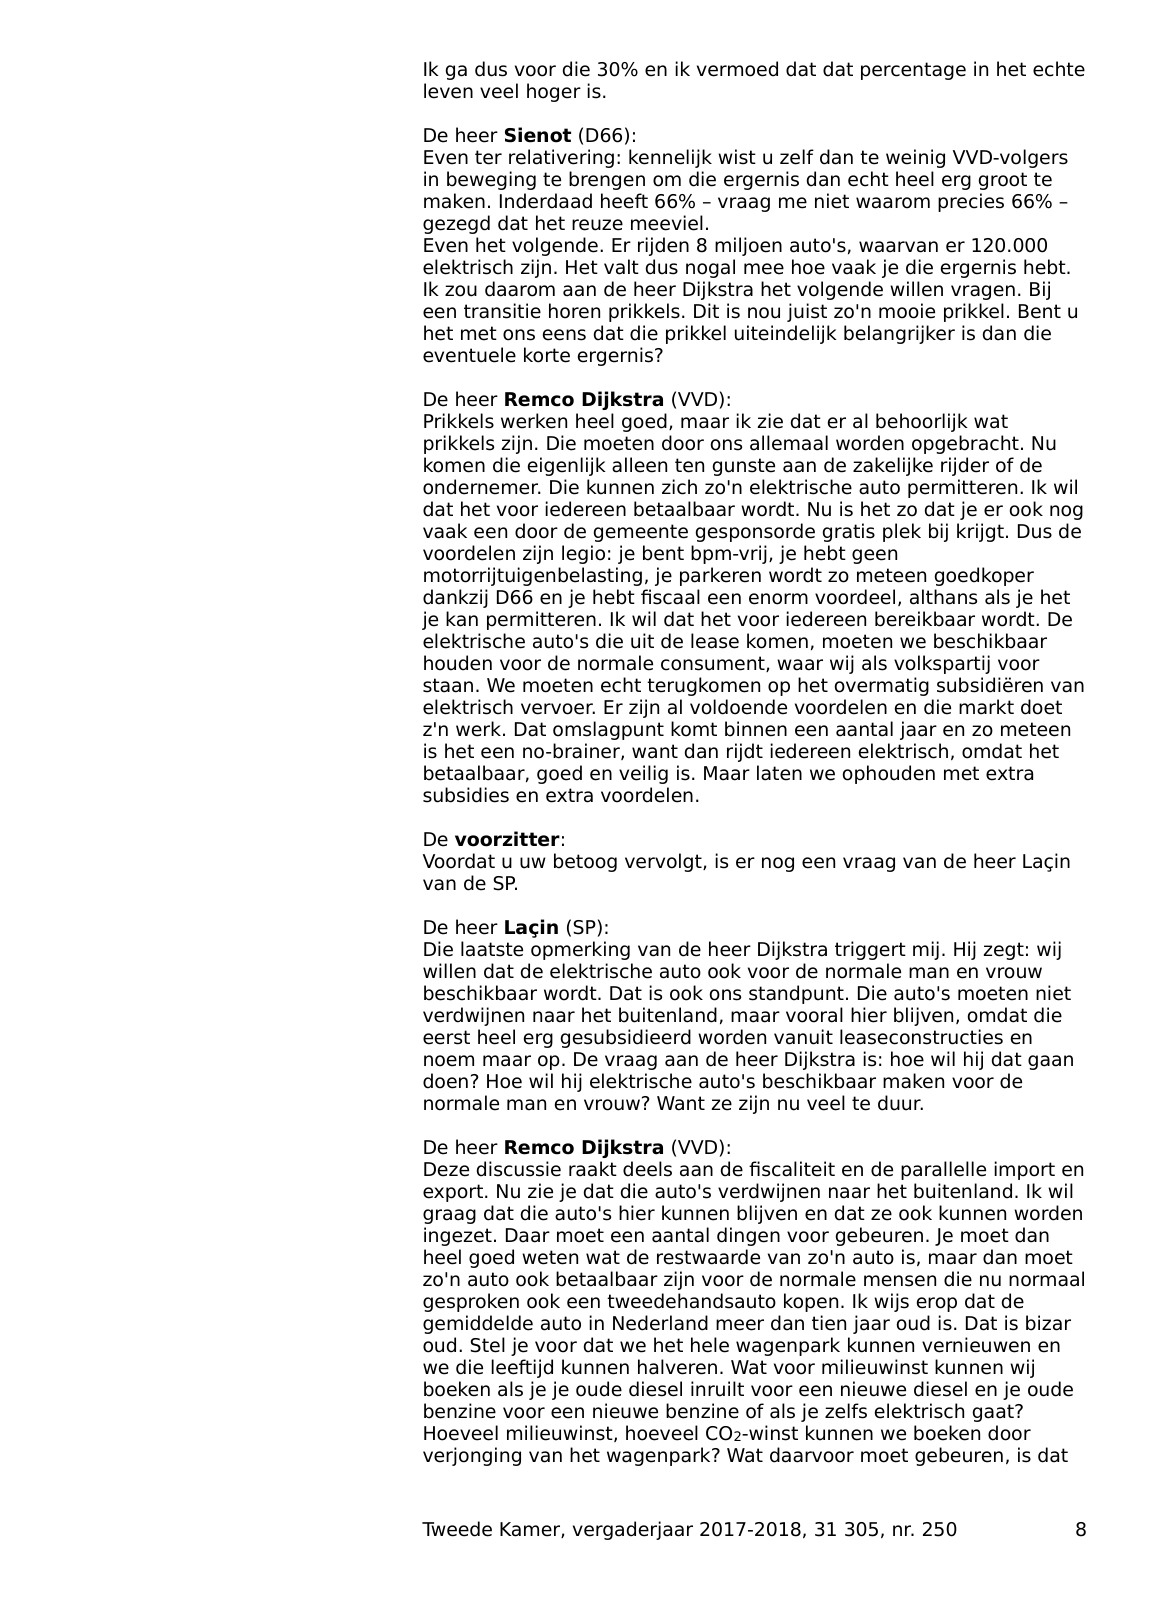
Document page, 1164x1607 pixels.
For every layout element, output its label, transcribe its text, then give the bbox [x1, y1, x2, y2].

text De heer Remco Dijkstra (VVD): [422, 389, 1087, 411]
text Even ter relativering: kennelijk wist u zelf dan te weinig VVD-volgers in beweging te brengen om die ergernis dan echt heel erg groot te maken. Inderdaad heeft 66% – vraag me niet waarom precies 66% – gezegd dat het reuze meeviel. [422, 147, 1087, 235]
text Even het volgende. Er rijden 8 miljoen auto's, waarvan er 120.000 elektrisch zijn. Het valt dus nogal mee hoe vaak je die ergernis hebt. Ik zou daarom aan de heer Dijkstra het volgende willen vragen. Bij een transitie horen prikkels. Dit is nou juist zo'n mooie prikkel. Bent u het met ons eens dat die prikkel uiteindelijk belangrijker is dan die eventuele korte ergernis? [422, 235, 1087, 367]
text Prikkels werken heel goed, maar ik zie dat er al behoorlijk wat prikkels zijn. Die moeten door ons allemaal worden opgebracht. Nu komen die eigenlijk alleen ten gunste aan de zakelijke rijder of de ondernemer. Die kunnen zich zo'n elektrische auto permitteren. Ik wil dat het voor iedereen betaalbaar wordt. Nu is het zo dat je er ook nog vaak een door de gemeente gesponsorde gratis plek bij krijgt. Dus de voordelen zijn legio: je bent bpm-vrij, je hebt geen motorrijtuigenbelasting, je parkeren wordt zo meteen goedkoper dankzij D66 en je hebt fiscaal een enorm voordeel, althans als je het je kan permitteren. Ik wil dat het voor iedereen bereikbaar wordt. De elektrische auto's die uit de lease komen, moeten we beschikbaar houden voor de normale consument, waar wij als volkspartij voor staan. We moeten echt terugkomen op het overmatig subsidiëren van elektrisch vervoer. Er zijn al voldoende voordelen en die markt doet z'n werk. Dat omslagpunt komt binnen een aantal jaar en zo meteen is het een no-brainer, want dan rijdt iedereen elektrisch, omdat het betaalbaar, goed en veilig is. Maar laten we ophouden met extra subsidies en extra voordelen. [422, 411, 1087, 807]
text Voordat u uw betoog vervolgt, is er nog een vraag van de heer Laçin van de SP. [422, 851, 1087, 895]
text Die laatste opmerking van de heer Dijkstra triggert mij. Hij zegt: wij willen dat de elektrische auto ook voor de normale man en vrouw beschikbaar wordt. Dat is ook ons standpunt. Die auto's moeten niet verdwijnen naar het buitenland, maar vooral hier blijven, omdat die eerst heel erg gesubsidieerd worden vanuit leaseconstructies en noem maar op. De vraag aan de heer Dijkstra is: hoe wil hij dat gaan doen? Hoe wil hij elektrische auto's beschikbaar maken voor de normale man en vrouw? Want ze zijn nu veel te duur. [422, 939, 1087, 1115]
text De heer Sienot (D66): [422, 125, 1087, 147]
text De heer Remco Dijkstra (VVD): [422, 1137, 1087, 1159]
text Ik ga dus voor die 30% en ik vermoed dat dat percentage in het echte leven veel hoger is. [422, 59, 1087, 103]
text Deze discussie raakt deels aan de fiscaliteit en de parallelle import en export. Nu zie je dat die auto's verdwijnen naar het buitenland. Ik wil graag dat die auto's hier kunnen blijven en dat ze ook kunnen worden ingezet. Daar moet een aantal dingen voor gebeuren. Je moet dan heel goed weten wat de restwaarde van zo'n auto is, maar dan moet zo'n auto ook betaalbaar zijn voor de normale mensen die nu normaal gesproken ook een tweedehandsauto kopen. Ik wijs erop dat de gemiddelde auto in Nederland meer dan tien jaar oud is. Dat is bizar oud. Stel je voor dat we het hele wagenpark kunnen vernieuwen en we die leeftijd kunnen halveren. Wat voor milieuwinst kunnen wij boeken als je je oude diesel inruilt voor een nieuwe diesel en je oude benzine voor een nieuwe benzine of als je zelfs elektrisch gaat? Hoeveel milieuwinst, hoeveel CO2-winst kunnen we boeken door verjonging van het wagenpark? Wat daarvoor moet gebeuren, is dat [422, 1159, 1087, 1467]
text De voorzitter: [422, 829, 1087, 851]
text De heer Laçin (SP): [422, 917, 1087, 939]
